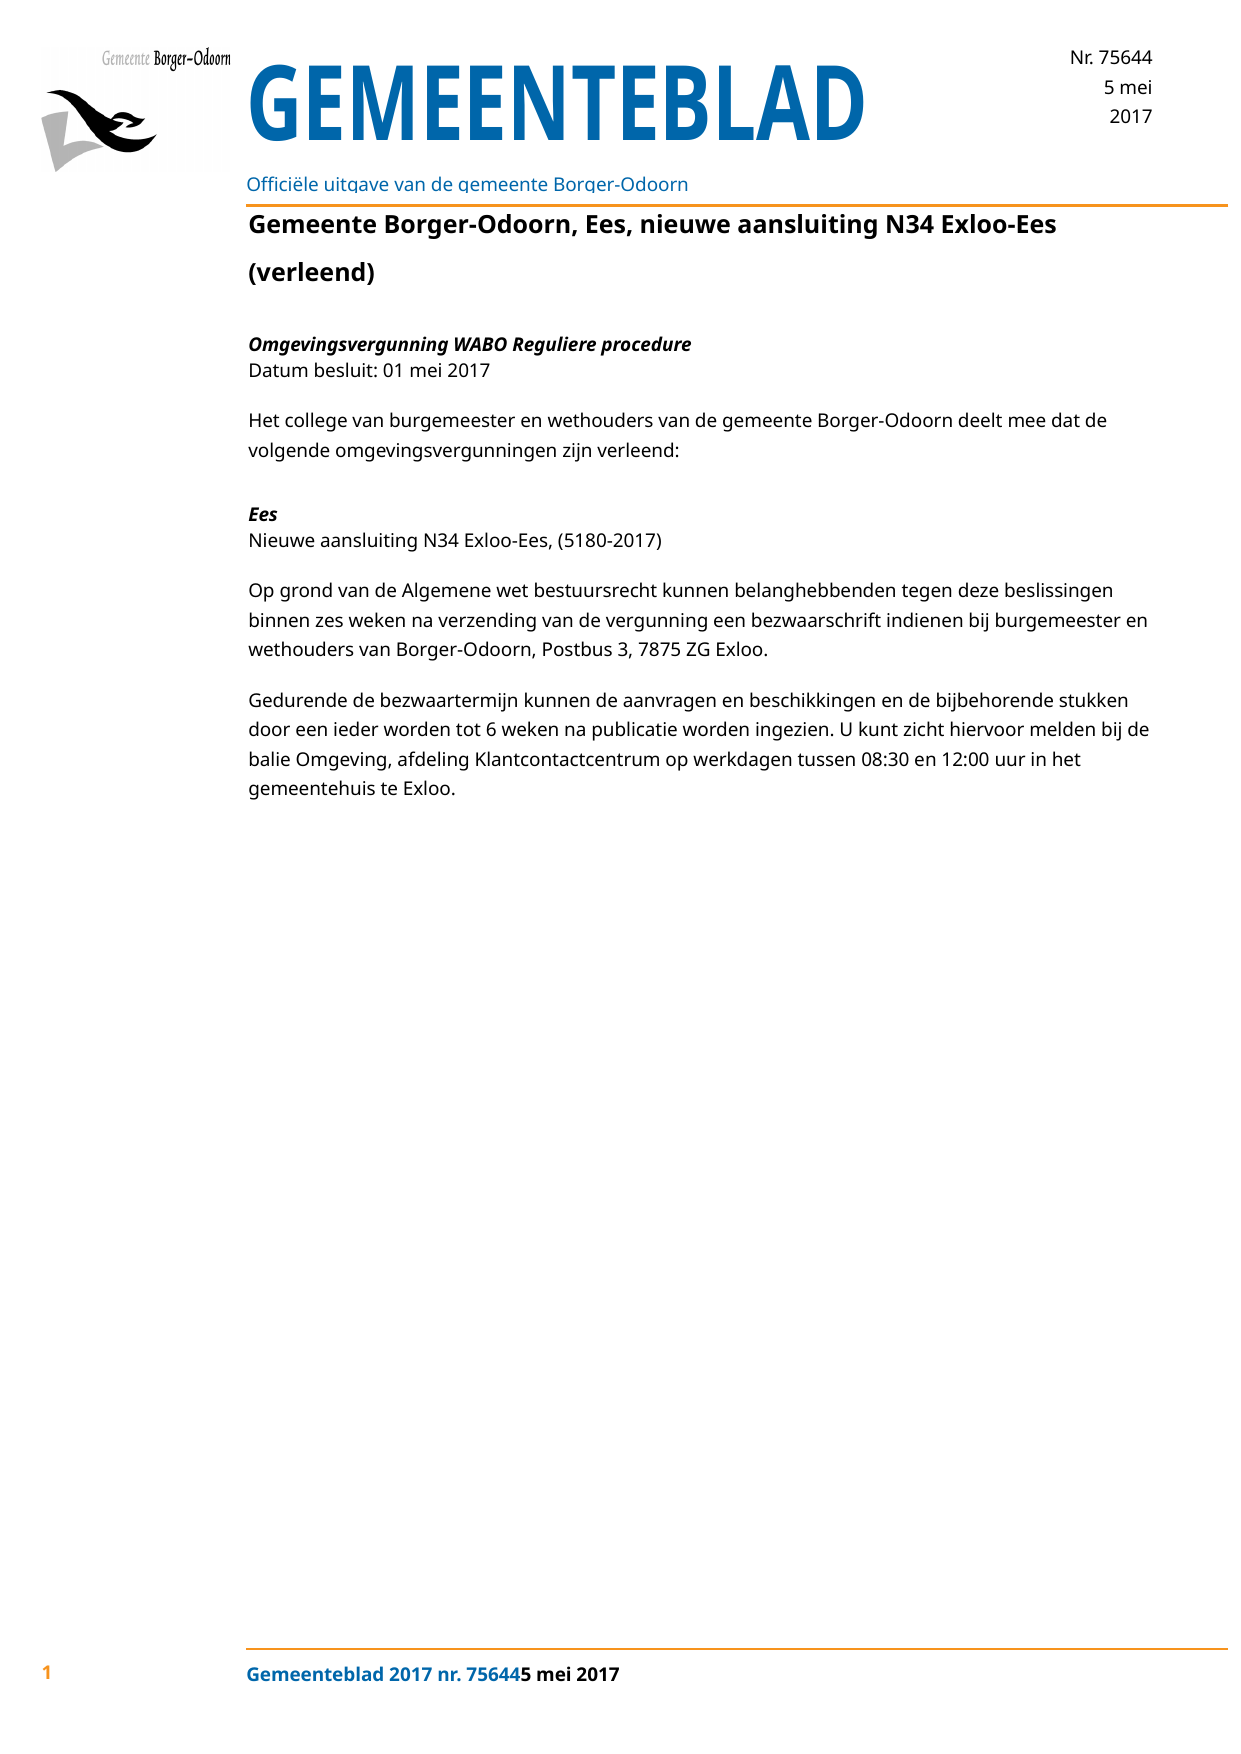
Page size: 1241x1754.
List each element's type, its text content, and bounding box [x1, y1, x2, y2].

text Op grond van de Algemene wet bestuursrecht kunnen belanghebbenden tegen deze beslissingen binnen zes weken na verzending van de vergunning een bezwaarschrift indienen bij burgemeester en wethouders van Borger-Odoorn, Postbus 3, 7875 ZG Exloo. [248, 577, 1152, 662]
picture [41, 47, 231, 172]
text Nieuwe aansluiting N34 Exloo-Ees, (5180-2017) [248, 527, 1152, 553]
text Gemeente Borger-Odoorn, Ees, nieuwe aansluiting N34 Exloo-Ees (verleend) [248, 207, 1152, 288]
text Het college van burgemeester en wethouders van de gemeente Borger-Odoorn deelt mee dat de volgende omgevingsvergunningen zijn verleend: [248, 408, 1152, 463]
text Datum besluit: 01 mei 2017 [248, 357, 1152, 383]
text Gedurende de bezwaartermijn kunnen de aanvragen en beschikkingen en de bijbehorende stukken door een ieder worden tot 6 weken na publicatie worden ingezien. U kunt zicht hiervoor melden bij de balie Omgeving, afdeling Klantcontactcentrum op werkdagen tussen 08:30 en 12:00 uur in het gemeentehuis te Exloo. [248, 687, 1152, 801]
text Omgevingsvergunning WABO Reguliere procedure [248, 331, 1152, 357]
text Ees [248, 501, 1152, 527]
